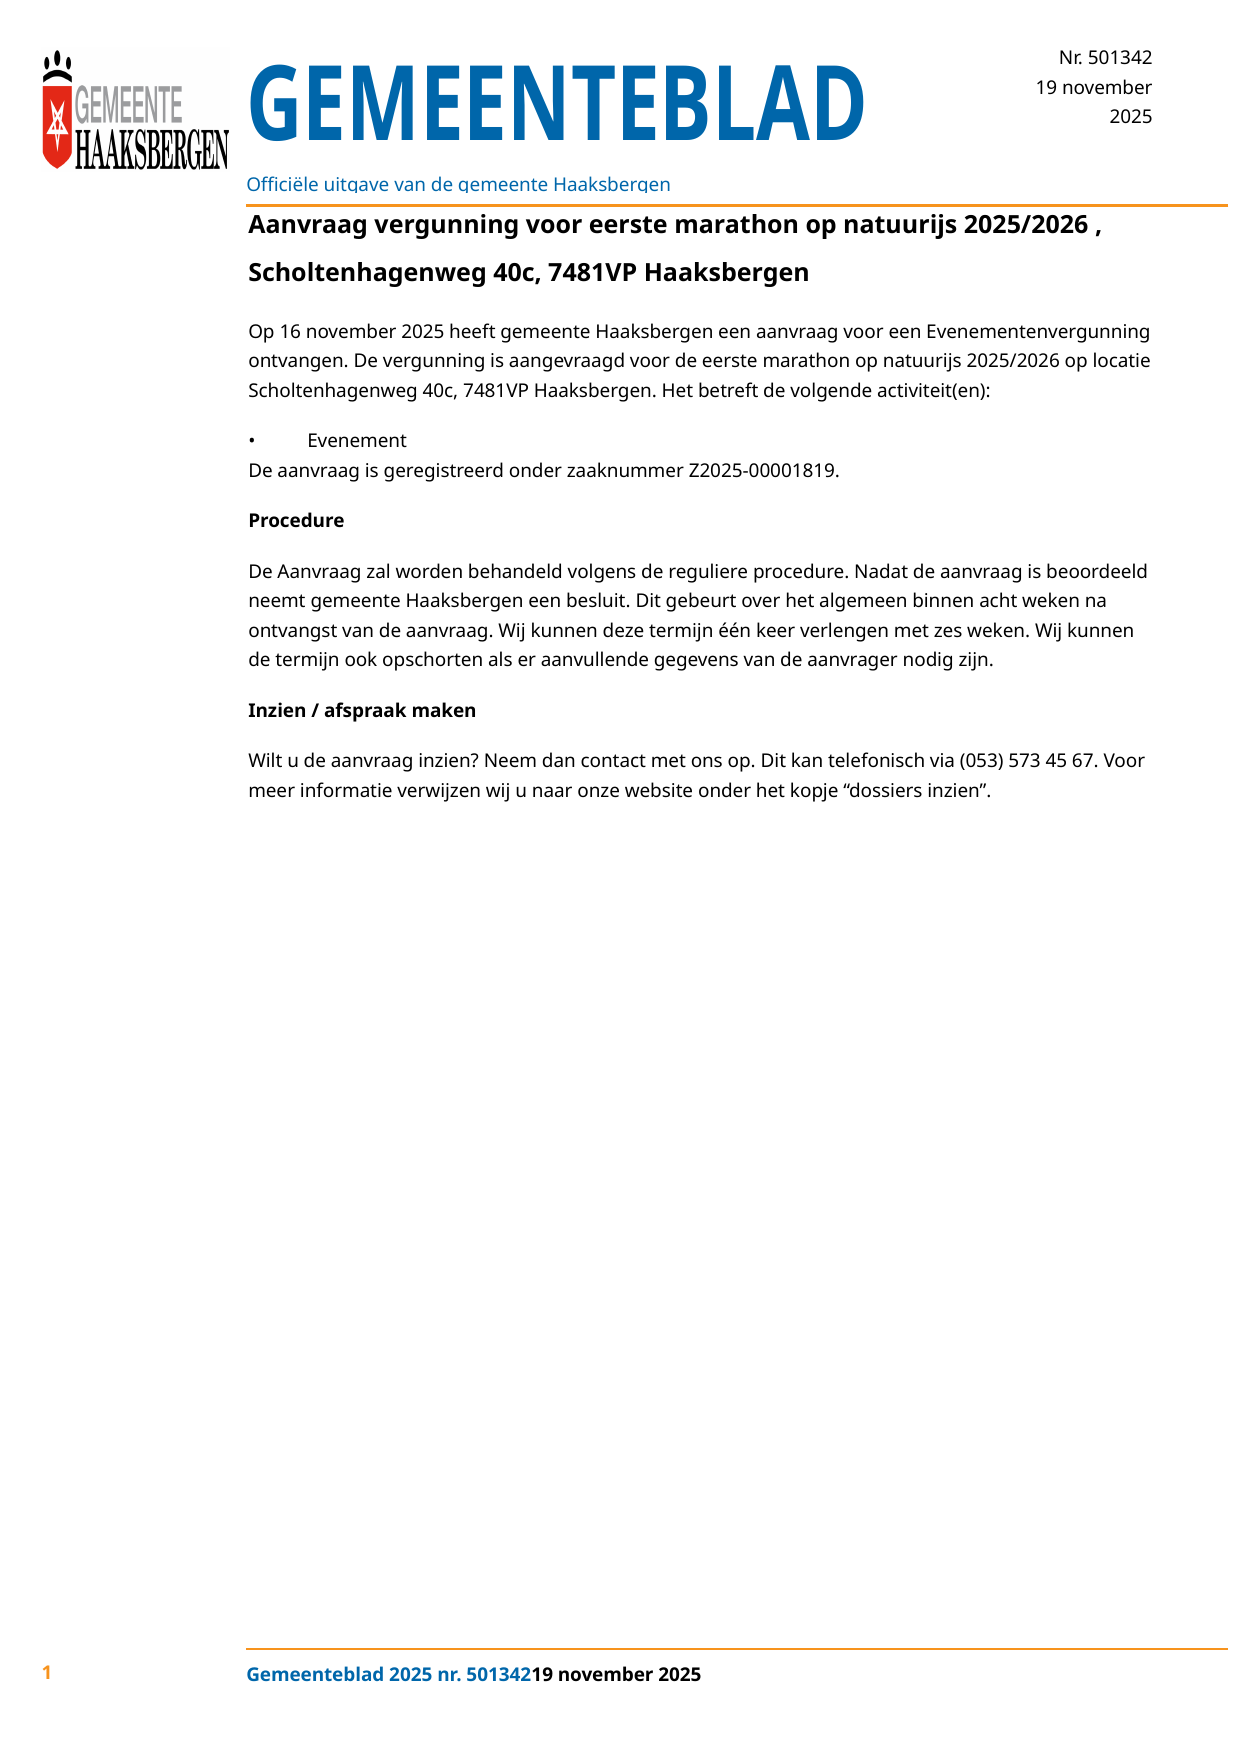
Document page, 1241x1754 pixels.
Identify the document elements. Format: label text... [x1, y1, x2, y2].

text De Aanvraag zal worden behandeld volgens de reguliere procedure. Nadat de aanvraag is beoordeeld neemt gemeente Haaksbergen een besluit. Dit gebeurt over het algemeen binnen acht weken na ontvangst van de aanvraag. Wij kunnen deze termijn één keer verlengen met zes weken. Wij kunnen de termijn ook opschorten als er aanvullende gegevens van de aanvrager nodig zijn. [248, 558, 1152, 672]
picture [41, 47, 231, 172]
list Evenement [248, 427, 1152, 453]
text Procedure [248, 507, 1152, 533]
text De aanvraag is geregistreerd onder zaaknummer Z2025-00001819. [248, 457, 1152, 483]
text Op 16 november 2025 heeft gemeente Haaksbergen een aanvraag voor een Evenementenvergunning ontvangen. De vergunning is aangevraagd voor de eerste marathon op natuurijs 2025/2026 op locatie Scholtenhagenweg 40c, 7481VP Haaksbergen. Het betreft de volgende activiteit(en): [248, 318, 1152, 403]
text Inzien / afspraak maken [248, 697, 1152, 723]
text Wilt u de aanvraag inzien? Neem dan contact met ons op. Dit kan telefonisch via (053) 573 45 67. Voor meer informatie verwijzen wij u naar onze website onder het kopje “dossiers inzien”. [248, 747, 1152, 803]
text Aanvraag vergunning voor eerste marathon op natuurijs 2025/2026 , Scholtenhagenweg 40c, 7481VP Haaksbergen [248, 207, 1152, 288]
